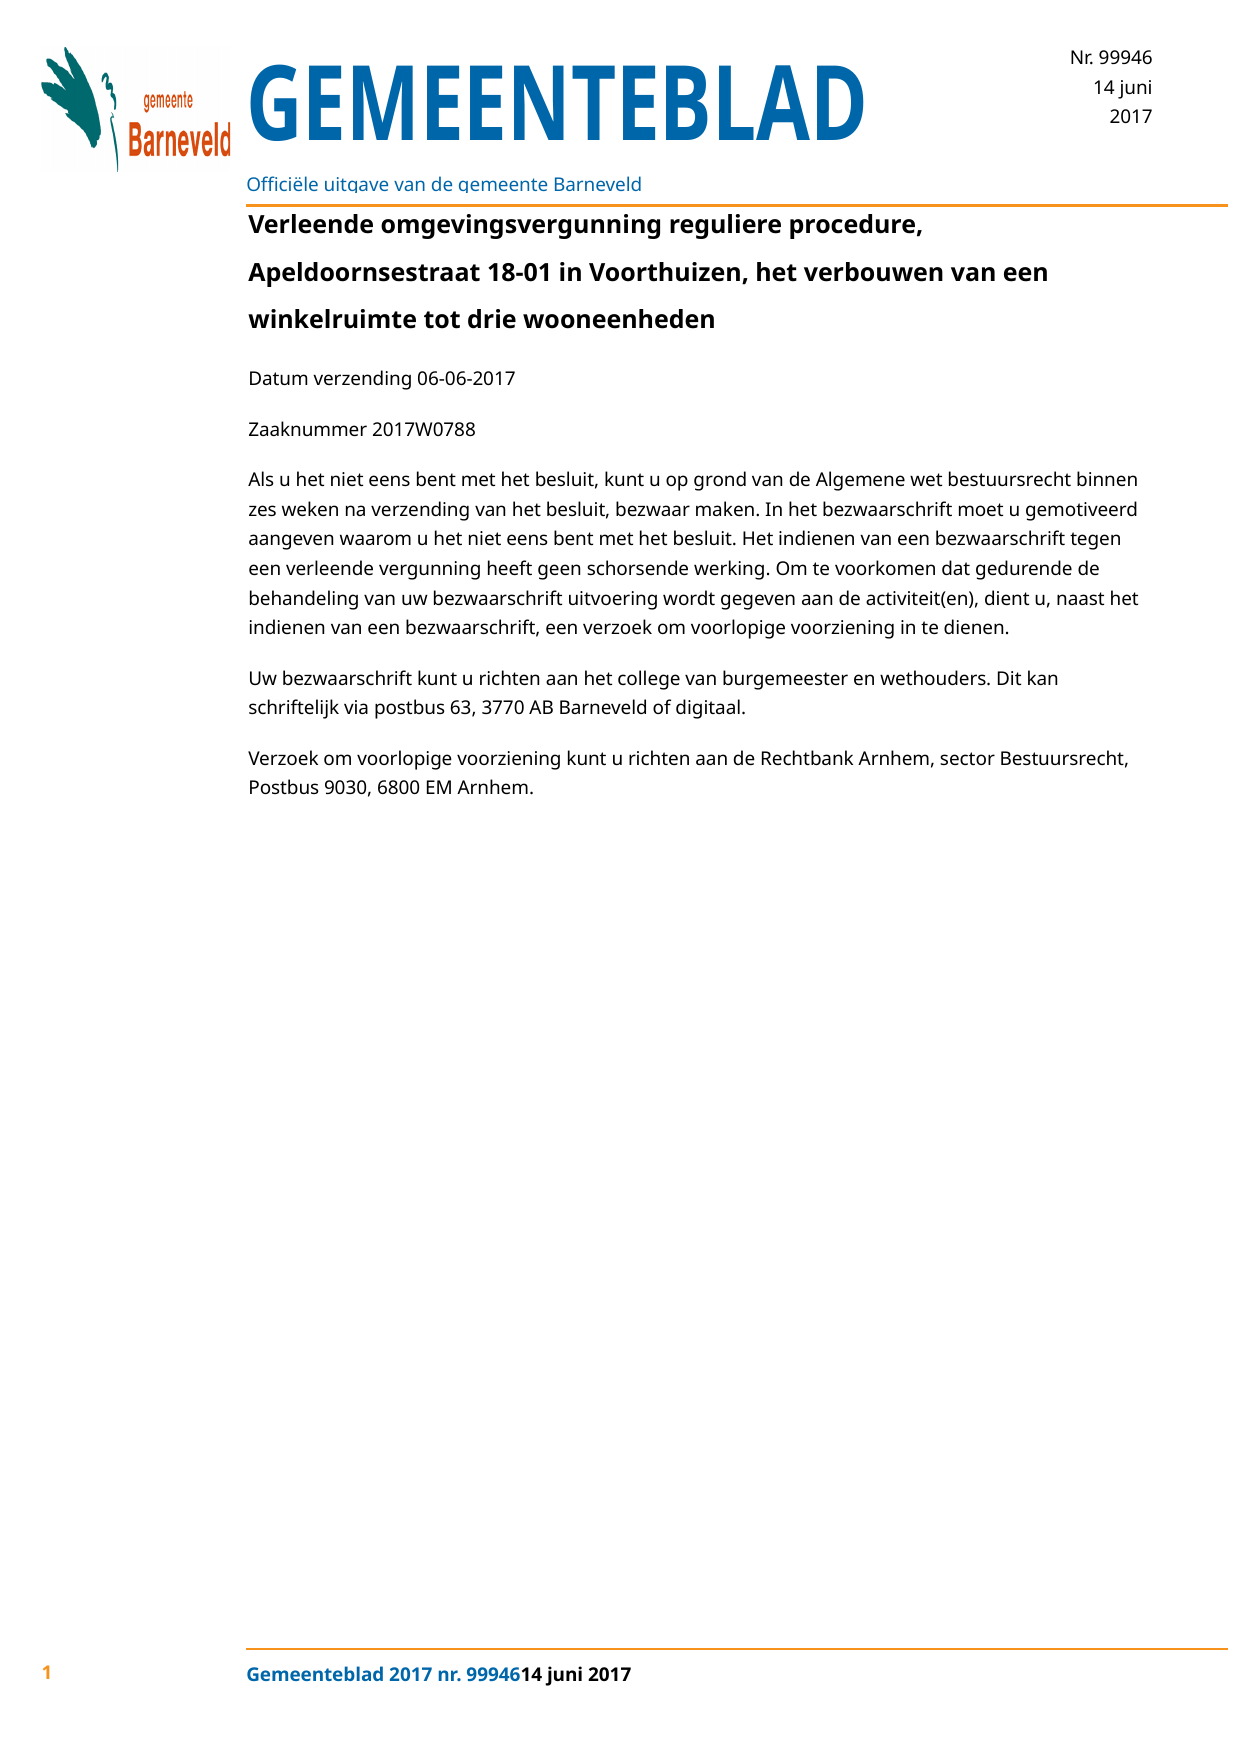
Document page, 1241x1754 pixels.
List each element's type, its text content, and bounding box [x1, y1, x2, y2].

text Zaaknummer 2017W0788 [248, 416, 1152, 442]
text Verzoek om voorlopige voorziening kunt u richten aan de Rechtbank Arnhem, sector Bestuursrecht, Postbus 9030, 6800 EM Arnhem. [248, 745, 1152, 800]
text Datum verzending 06-06-2017 [248, 366, 1152, 391]
picture [41, 47, 231, 172]
text Uw bezwaarschrift kunt u richten aan het college van burgemeester en wethouders. Dit kan schriftelijk via postbus 63, 3770 AB Barneveld of digitaal. [248, 665, 1152, 720]
text Verleende omgevingsvergunning reguliere procedure, Apeldoornsestraat 18-01 in Voorthuizen, het verbouwen van een winkelruimte tot drie wooneenheden [248, 207, 1152, 336]
text Als u het niet eens bent met het besluit, kunt u op grond van de Algemene wet bestuursrecht binnen zes weken na verzending van het besluit, bezwaar maken. In het bezwaarschrift moet u gemotiveerd aangeven waarom u het niet eens bent met het besluit. Het indienen van een bezwaarschrift tegen een verleende vergunning heeft geen schorsende werking. Om te voorkomen dat gedurende de behandeling van uw bezwaarschrift uitvoering wordt gegeven aan de activiteit(en), dient u, naast het indienen van een bezwaarschrift, een verzoek om voorlopige voorziening in te dienen. [248, 466, 1152, 640]
